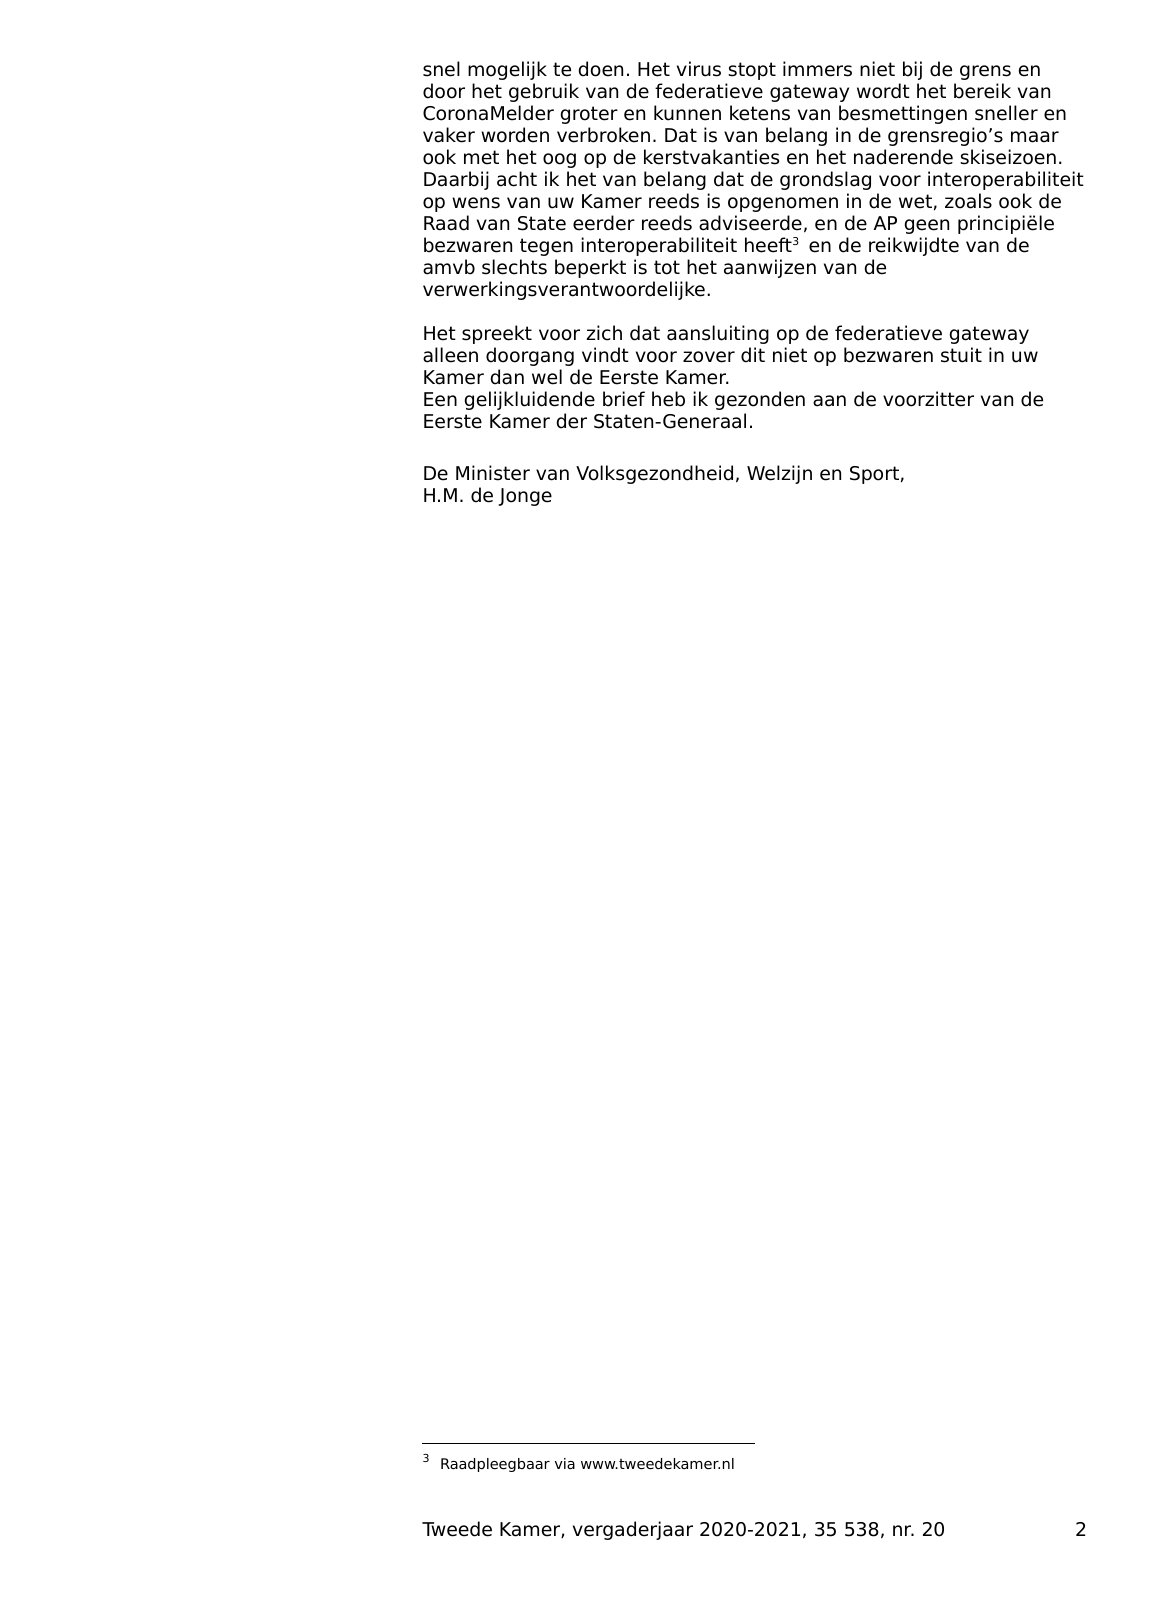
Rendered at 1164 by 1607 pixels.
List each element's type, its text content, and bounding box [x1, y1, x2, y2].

text snel mogelijk te doen. Het virus stopt immers niet bij de grens en door het gebruik van de federatieve gateway wordt het bereik van CoronaMelder groter en kunnen ketens van besmettingen sneller en vaker worden verbroken. Dat is van belang in de grensregio’s maar ook met het oog op de kerstvakanties en het naderende skiseizoen. [422, 59, 1087, 169]
text Raadpleegbaar via www.tweedekamer.nl [422, 1452, 1087, 1474]
text Een gelijkluidende brief heb ik gezonden aan de voorzitter van de Eerste Kamer der Staten-Generaal. [422, 389, 1087, 433]
text Daarbij acht ik het van belang dat de grondslag voor interoperabiliteit op wens van uw Kamer reeds is opgenomen in de wet, zoals ook de Raad van State eerder reeds adviseerde, en de AP geen principiële bezwaren tegen interoperabiliteit heeft en de reikwijdte van de amvb slechts beperkt is tot het aanwijzen van de verwerkingsverantwoordelijke. [422, 169, 1087, 301]
text De Minister van Volksgezondheid, Welzijn en Sport, H.M. de Jonge [422, 463, 1087, 507]
text Het spreekt voor zich dat aansluiting op de federatieve gateway alleen doorgang vindt voor zover dit niet op bezwaren stuit in uw Kamer dan wel de Eerste Kamer. [422, 323, 1087, 389]
